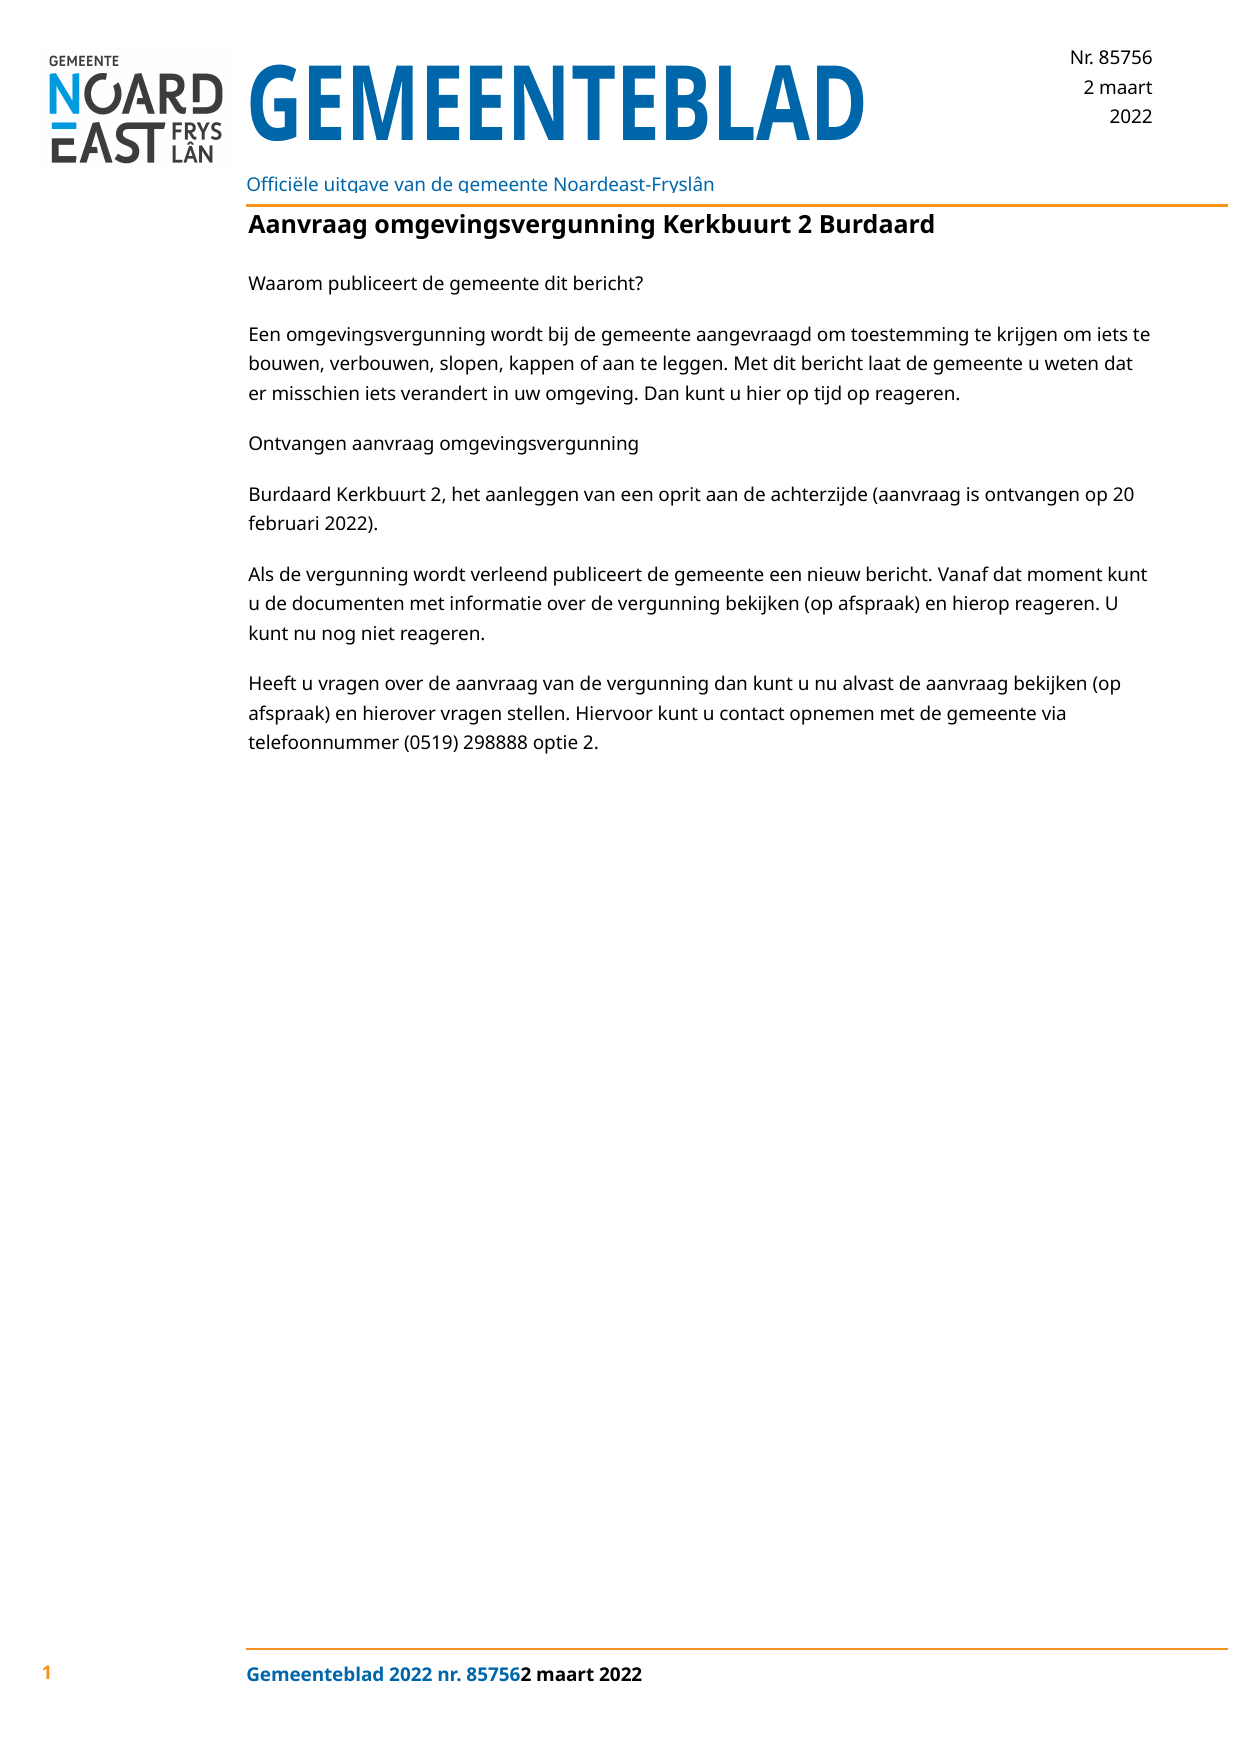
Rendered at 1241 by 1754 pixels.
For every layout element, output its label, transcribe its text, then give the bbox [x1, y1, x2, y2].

text Aanvraag omgevingsvergunning Kerkbuurt 2 Burdaard [248, 207, 1152, 241]
picture [41, 47, 231, 172]
text Een omgevingsvergunning wordt bij de gemeente aangevraagd om toestemming te krijgen om iets te bouwen, verbouwen, slopen, kappen of aan te leggen. Met dit bericht laat de gemeente u weten dat er misschien iets verandert in uw omgeving. Dan kunt u hier op tijd op reageren. [248, 321, 1152, 406]
text Ontvangen aanvraag omgevingsvergunning [248, 430, 1152, 456]
text Als de vergunning wordt verleend publiceert de gemeente een nieuw bericht. Vanaf dat moment kunt u de documenten met informatie over de vergunning bekijken (op afspraak) en hierop reageren. U kunt nu nog niet reageren. [248, 561, 1152, 646]
text Heeft u vragen over de aanvraag van de vergunning dan kunt u nu alvast de aanvraag bekijken (op afspraak) en hierover vragen stellen. Hiervoor kunt u contact opnemen met de gemeente via telefoonnummer (0519) 298888 optie 2. [248, 670, 1152, 755]
text Burdaard Kerkbuurt 2, het aanleggen van een oprit aan de achterzijde (aanvraag is ontvangen op 20 februari 2022). [248, 481, 1152, 536]
text Waarom publiceert de gemeente dit bericht? [248, 270, 1152, 296]
